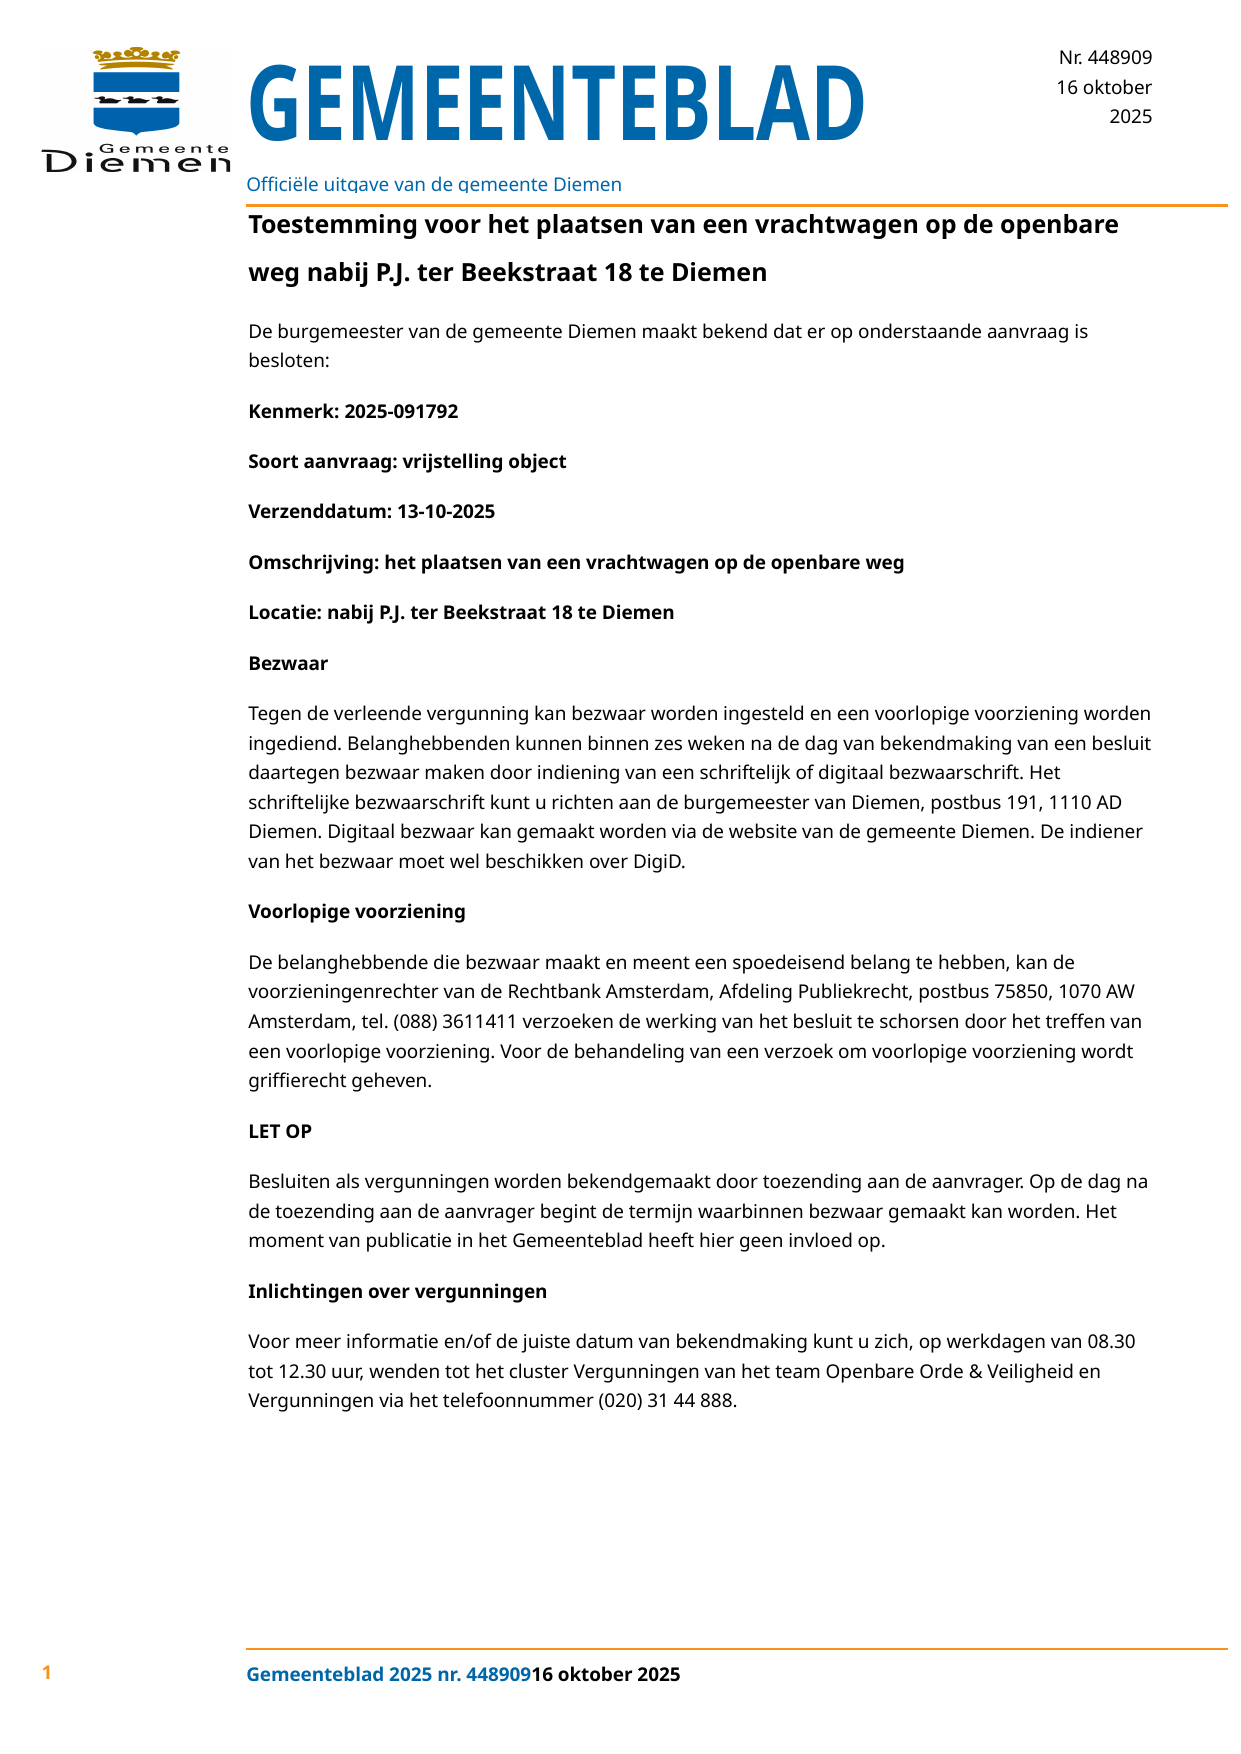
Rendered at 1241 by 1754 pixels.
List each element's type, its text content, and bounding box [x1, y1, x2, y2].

text Inlichtingen over vergunningen [248, 1278, 1152, 1304]
text Soort aanvraag: vrijstelling object [248, 448, 1152, 474]
text Besluiten als vergunningen worden bekendgemaakt door toezending aan de aanvrager. Op de dag na de toezending aan de aanvrager begint de termijn waarbinnen bezwaar gemaakt kan worden. Het moment van publicatie in het Gemeenteblad heeft hier geen invloed op. [248, 1168, 1152, 1253]
text Kenmerk: 2025-091792 [248, 398, 1152, 424]
text Verzenddatum: 13-10-2025 [248, 499, 1152, 524]
text De burgemeester van de gemeente Diemen maakt bekend dat er op onderstaande aanvraag is besloten: [248, 318, 1152, 373]
text LET OP [248, 1118, 1152, 1144]
text Toestemming voor het plaatsen van een vrachtwagen op de openbare weg nabij P.J. ter Beekstraat 18 te Diemen [248, 207, 1152, 288]
text Omschrijving: het plaatsen van een vrachtwagen op de openbare weg [248, 549, 1152, 575]
text Voor meer informatie en/of de juiste datum van bekendmaking kunt u zich, op werkdagen van 08.30 tot 12.30 uur, wenden tot het cluster Vergunningen van het team Openbare Orde & Veiligheid en Vergunningen via het telefoonnummer (020) 31 44 888. [248, 1328, 1152, 1413]
picture [41, 47, 231, 172]
text Tegen de verleende vergunning kan bezwaar worden ingesteld en een voorlopige voorziening worden ingediend. Belanghebbenden kunnen binnen zes weken na de dag van bekendmaking van een besluit daartegen bezwaar maken door indiening van een schriftelijk of digitaal bezwaarschrift. Het schriftelijke bezwaarschrift kunt u richten aan de burgemeester van Diemen, postbus 191, 1110 AD Diemen. Digitaal bezwaar kan gemaakt worden via de website van de gemeente Diemen. De indiener van het bezwaar moet wel beschikken over DigiD. [248, 700, 1152, 874]
text De belanghebbende die bezwaar maakt en meent een spoedeisend belang te hebben, kan de voorzieningenrechter van de Rechtbank Amsterdam, Afdeling Publiekrecht, postbus 75850, 1070 AW Amsterdam, tel. (088) 3611411 verzoeken de werking van het besluit te schorsen door het treffen van een voorlopige voorziening. Voor de behandeling van een verzoek om voorlopige voorziening wordt griffierecht geheven. [248, 949, 1152, 1093]
text Locatie: nabij P.J. ter Beekstraat 18 te Diemen [248, 599, 1152, 625]
text Voorlopige voorziening [248, 899, 1152, 924]
text Bezwaar [248, 650, 1152, 676]
